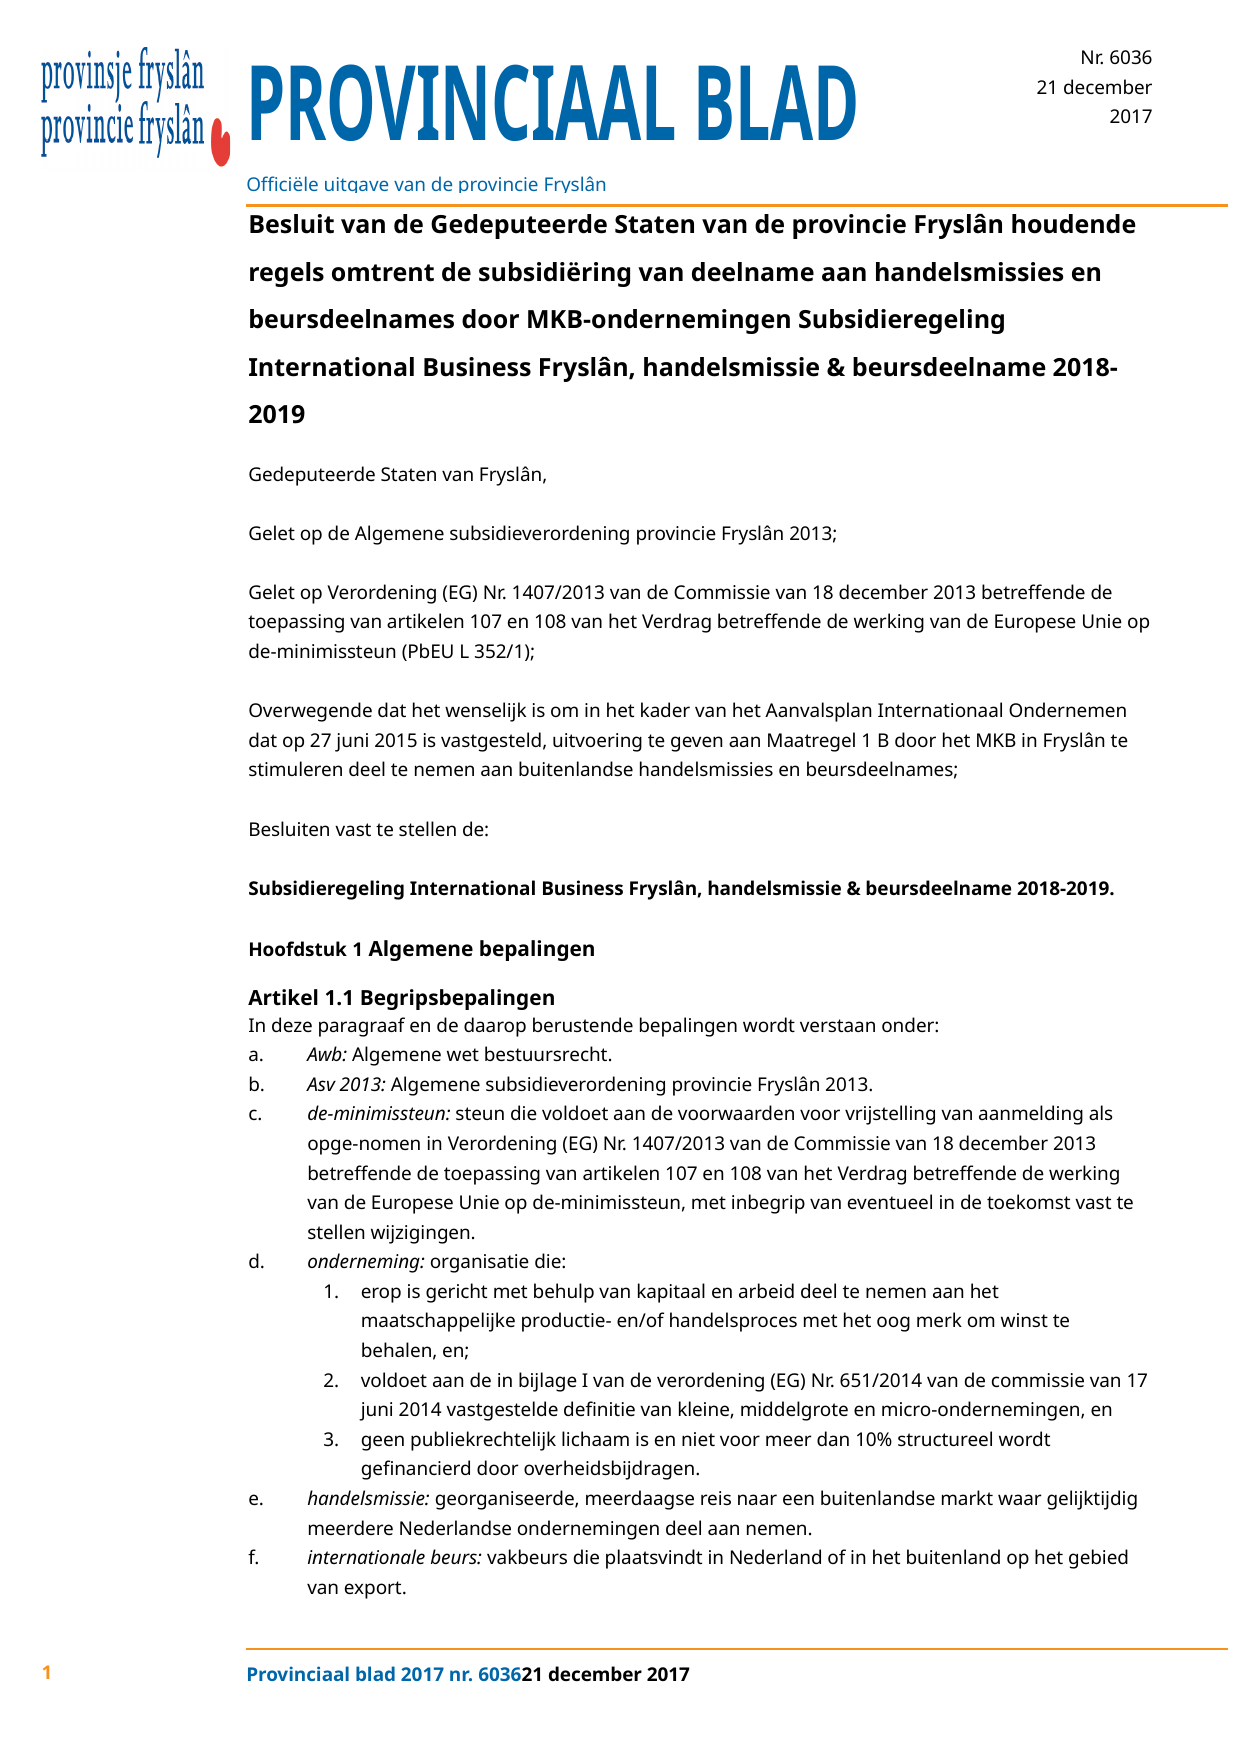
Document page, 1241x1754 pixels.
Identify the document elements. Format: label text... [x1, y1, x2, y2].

list geen publiekrechtelijk lichaam is en niet voor meer dan 10% structureel wordt gefinancierd door overheidsbijdragen. [323, 1426, 1152, 1481]
list handelsmissie: georganiseerde, meerdaagse reis naar een buitenlandse markt waar gelijktijdig meerdere Nederlandse ondernemingen deel aan nemen. [248, 1485, 1152, 1540]
text Gedeputeerde Staten van Fryslân, [248, 461, 1152, 486]
list voldoet aan de in bijlage I van de verordening (EG) Nr. 651/2014 van de commissie van 17 juni 2014 vastgestelde definitie van kleine, middelgrote en micro-ondernemingen, en [323, 1367, 1152, 1422]
text Subsidieregeling International Business Fryslân, handelsmissie & beursdeelname 2018-2019. [248, 875, 1152, 901]
list Awb: Algemene wet bestuursrecht. [248, 1041, 1152, 1067]
text Hoofdstuk 1 Algemene bepalingen [248, 934, 1152, 962]
text Overwegende dat het wenselijk is om in het kader van het Aanvalsplan Internationaal Ondernemen dat op 27 juni 2015 is vastgesteld, uitvoering te geven aan Maatregel 1 B door het MKB in Fryslân te stimuleren deel te nemen aan buitenlandse handelsmissies en beursdeelnames; [248, 697, 1152, 782]
text In deze paragraaf en de daarop berustende bepalingen wordt verstaan onder: [248, 1012, 1152, 1037]
list de-minimissteun: steun die voldoet aan de voorwaarden voor vrijstelling van aanmelding als opge-nomen in Verordening (EG) Nr. 1407/2013 van de Commissie van 18 december 2013 betreffende de toepassing van artikelen 107 en 108 van het Verdrag betreffende de werking van de Europese Unie op de-minimissteun, met inbegrip van eventueel in de toekomst vast te stellen wijzigingen. [248, 1101, 1152, 1244]
list erop is gericht met behulp van kapitaal en arbeid deel te nemen aan het maatschappelijke productie- en/of handelsproces met het oog merk om winst te behalen, en; [323, 1278, 1152, 1363]
text Gelet op de Algemene subsidieverordening provincie Fryslân 2013; [248, 520, 1152, 546]
text Artikel 1.1 Begripsbepalingen [248, 983, 1152, 1012]
list internationale beurs: vakbeurs die plaatsvindt in Nederland of in het buitenland op het gebied van export. [248, 1544, 1152, 1599]
text Besluit van de Gedeputeerde Staten van de provincie Fryslân houdende regels omtrent de subsidiëring van deelname aan handelsmissies en beursdeelnames door MKB-ondernemingen Subsidieregeling International Business Fryslân, handelsmissie & beursdeelname 2018-2019 [248, 207, 1152, 431]
list Asv 2013: Algemene subsidieverordening provincie Fryslân 2013. [248, 1071, 1152, 1097]
list onderneming: organisatie die: [248, 1248, 1152, 1274]
text Gelet op Verordening (EG) Nr. 1407/2013 van de Commissie van 18 december 2013 betreffende de toepassing van artikelen 107 en 108 van het Verdrag betreffende de werking van de Europese Unie op de-minimissteun (PbEU L 352/1); [248, 579, 1152, 664]
text Besluiten vast te stellen de: [248, 816, 1152, 841]
picture [41, 47, 231, 172]
